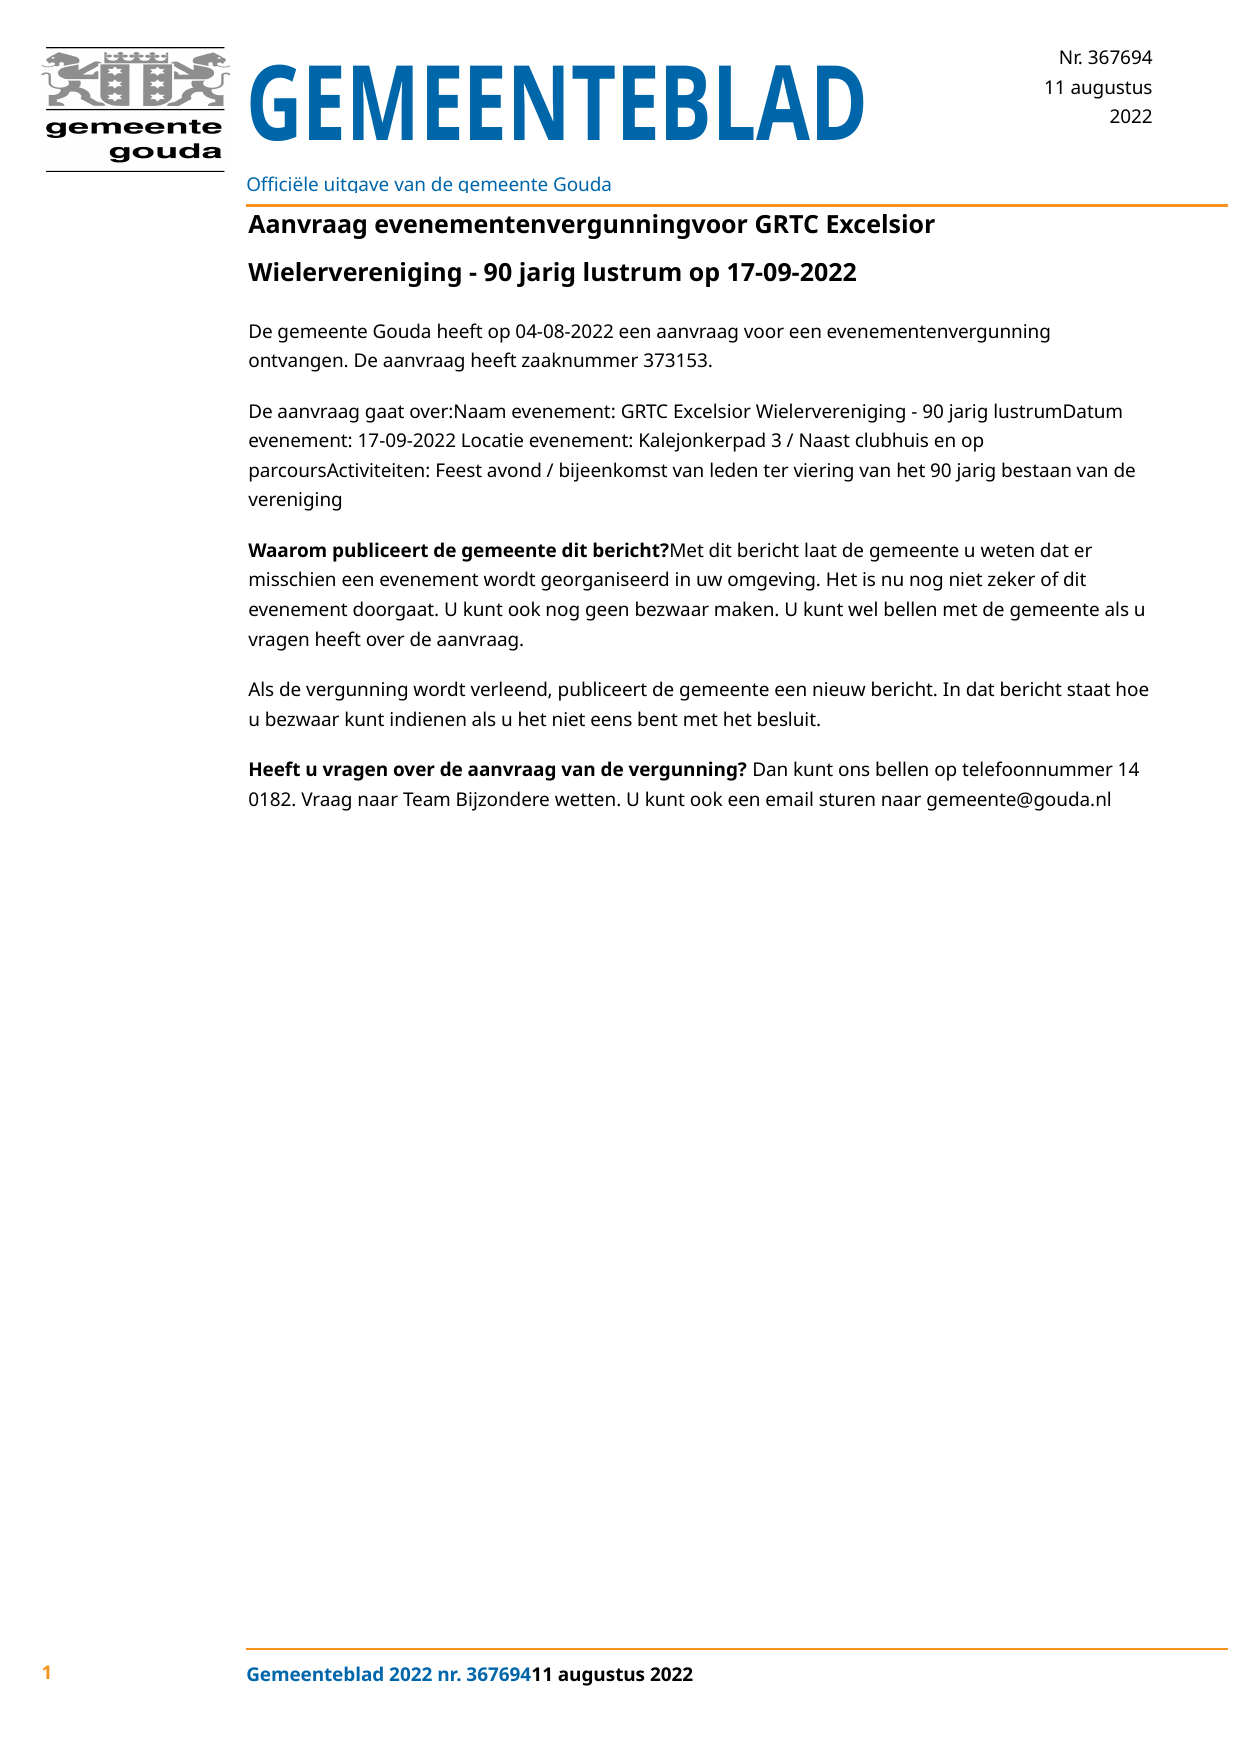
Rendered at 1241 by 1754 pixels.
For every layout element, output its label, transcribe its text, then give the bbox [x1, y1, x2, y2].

text Heeft u vragen over de aanvraag van de vergunning? Dan kunt ons bellen op telefoonnummer 14 0182. Vraag naar Team Bijzondere wetten. U kunt ook een email sturen naar gemeente@gouda.nl [248, 756, 1152, 812]
text Aanvraag evenementenvergunningvoor GRTC Excelsior Wielervereniging - 90 jarig lustrum op 17-09-2022 [248, 207, 1152, 288]
text Als de vergunning wordt verleend, publiceert de gemeente een nieuw bericht. In dat bericht staat hoe u bezwaar kunt indienen als u het niet eens bent met het besluit. [248, 676, 1152, 732]
text Waarom publiceert de gemeente dit bericht?Met dit bericht laat de gemeente u weten dat er misschien een evenement wordt georganiseerd in uw omgeving. Het is nu nog niet zeker of dit evenement doorgaat. U kunt ook nog geen bezwaar maken. U kunt wel bellen met de gemeente als u vragen heeft over de aanvraag. [248, 537, 1152, 652]
picture [41, 47, 231, 172]
text De gemeente Gouda heeft op 04-08-2022 een aanvraag voor een evenementenvergunning ontvangen. De aanvraag heeft zaaknummer 373153. [248, 318, 1152, 373]
text De aanvraag gaat over:Naam evenement: GRTC Excelsior Wielervereniging - 90 jarig lustrumDatum evenement: 17-09-2022 Locatie evenement: Kalejonkerpad 3 / Naast clubhuis en op parcoursActiviteiten: Feest avond / bijeenkomst van leden ter viering van het 90 jarig bestaan van de vereniging [248, 398, 1152, 512]
